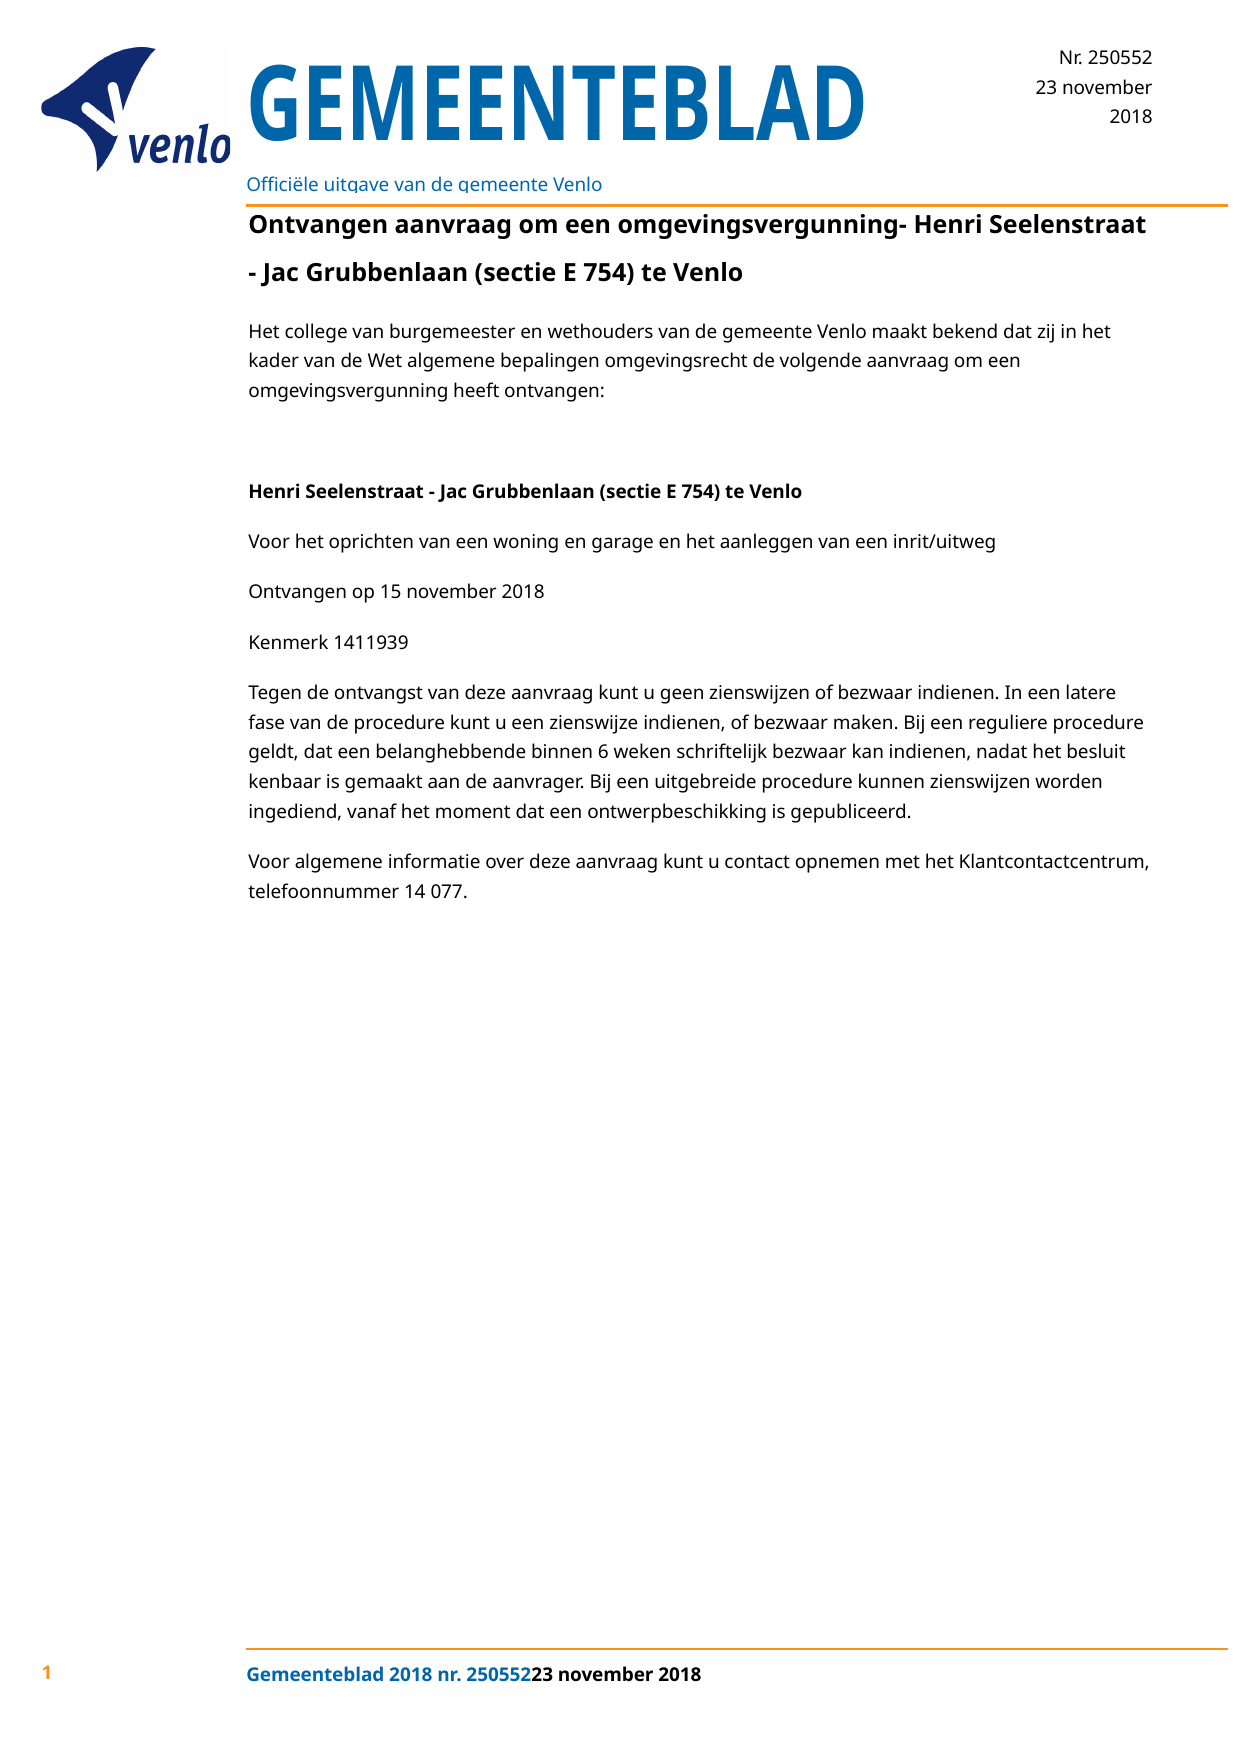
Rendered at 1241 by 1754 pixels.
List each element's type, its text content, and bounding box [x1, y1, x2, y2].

text Het college van burgemeester en wethouders van de gemeente Venlo maakt bekend dat zij in het kader van de Wet algemene bepalingen omgevingsrecht de volgende aanvraag om een omgevingsvergunning heeft ontvangen: [248, 318, 1152, 403]
text Henri Seelenstraat - Jac Grubbenlaan (sectie E 754) te Venlo [248, 478, 1152, 504]
text Ontvangen aanvraag om een omgevingsvergunning- Henri Seelenstraat - Jac Grubbenlaan (sectie E 754) te Venlo [248, 207, 1152, 288]
text Voor algemene informatie over deze aanvraag kunt u contact opnemen met het Klantcontactcentrum, telefoonnummer 14 077. [248, 848, 1152, 904]
picture [41, 47, 231, 172]
text Tegen de ontvangst van deze aanvraag kunt u geen zienswijzen of bezwaar indienen. In een latere fase van de procedure kunt u een zienswijze indienen, of bezwaar maken. Bij een reguliere procedure geldt, dat een belanghebbende binnen 6 weken schriftelijk bezwaar kan indienen, nadat het besluit kenbaar is gemaakt aan de aanvrager. Bij een uitgebreide procedure kunnen zienswijzen worden ingediend, vanaf het moment dat een ontwerpbeschikking is gepubliceerd. [248, 679, 1152, 824]
text Kenmerk 1411939 [248, 629, 1152, 655]
text Voor het oprichten van een woning en garage en het aanleggen van een inrit/uitweg [248, 528, 1152, 554]
text Ontvangen op 15 november 2018 [248, 579, 1152, 604]
